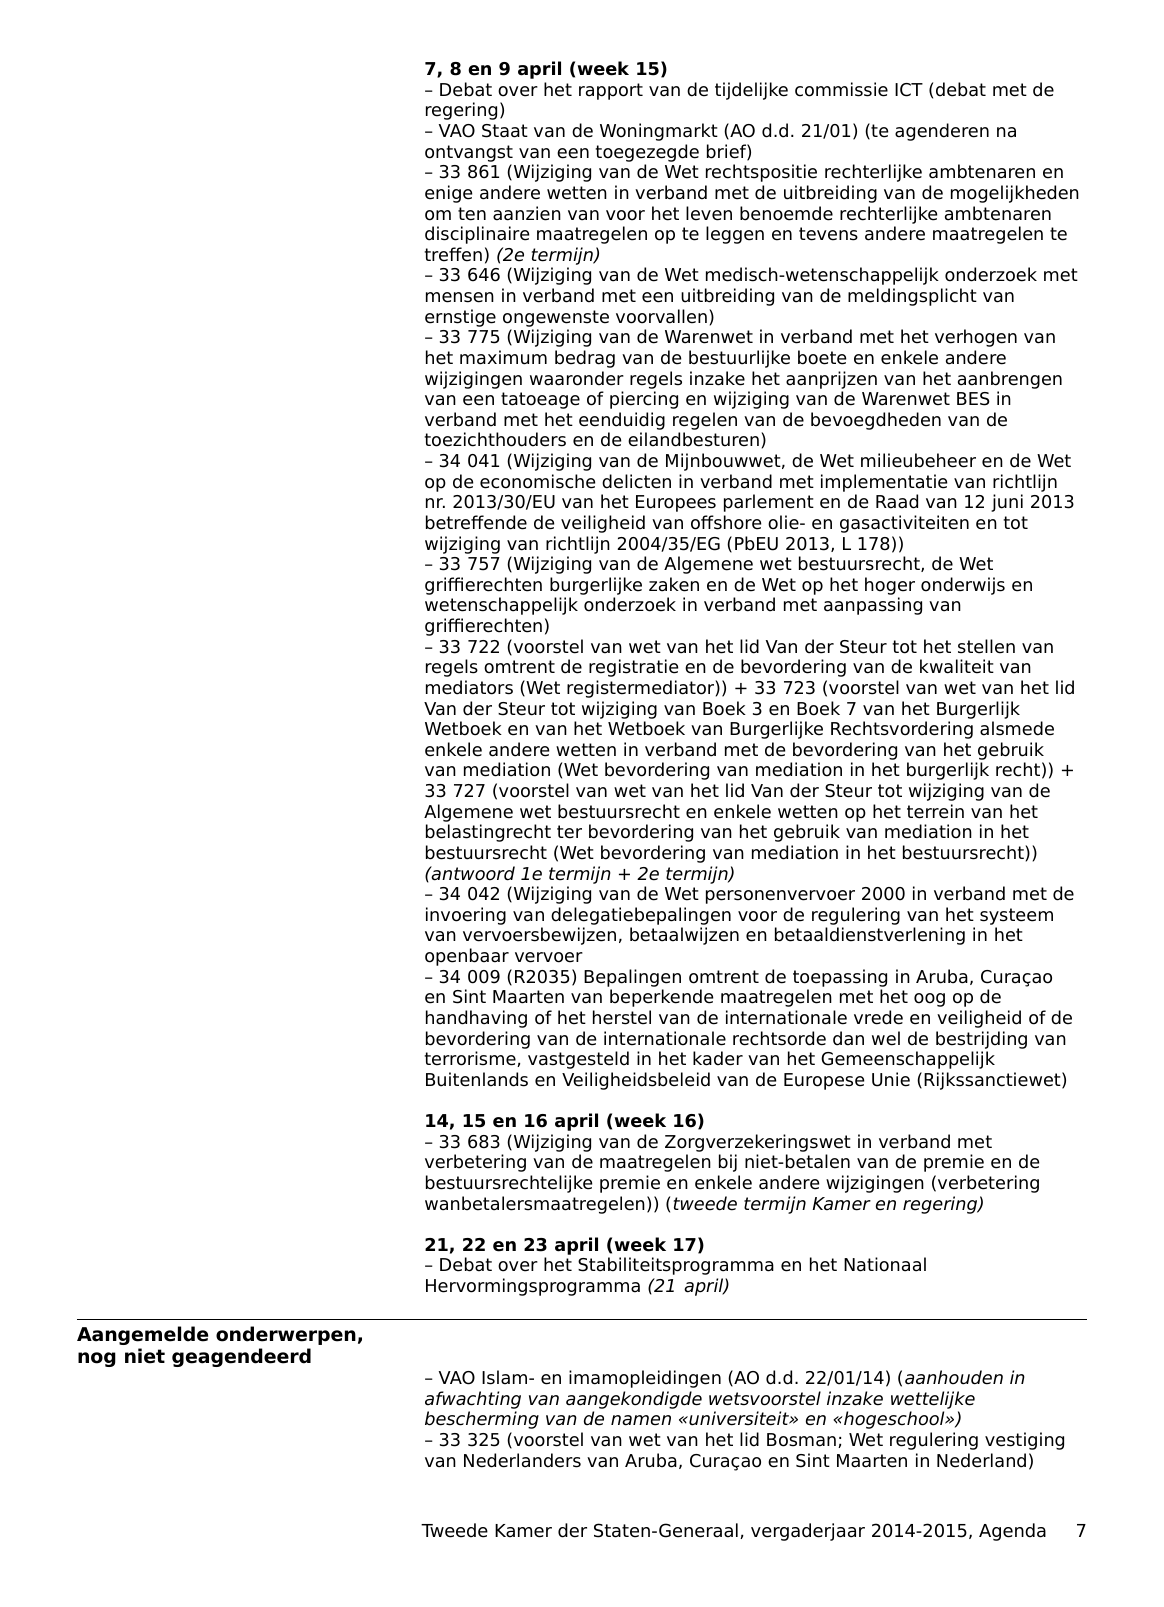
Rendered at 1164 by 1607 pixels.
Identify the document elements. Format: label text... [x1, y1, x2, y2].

table_cell [77, 59, 401, 80]
table_cell [77, 1430, 401, 1471]
table_cell [77, 1132, 401, 1214]
table_cell [401, 162, 418, 265]
table_cell [77, 637, 401, 884]
table_cell – 34 042 (Wijziging van de Wet personenvervoer 2000 in verband met de invoering van delegatiebepalingen voor de regulering van het systeem van vervoersbewijzen, betaalwijzen en betaaldienstverlening in het openbaar vervoer [418, 884, 1087, 967]
table_cell [401, 637, 418, 884]
table_cell 7, 8 en 9 april (week 15) [418, 59, 1087, 80]
table_cell [401, 1214, 418, 1235]
table_cell [77, 554, 401, 637]
table_cell [401, 451, 418, 554]
table_cell [77, 1255, 401, 1297]
table_cell [77, 80, 401, 121]
table_cell [401, 80, 418, 121]
table_cell [401, 1255, 418, 1297]
table_cell [401, 967, 418, 1090]
table_header [401, 1320, 418, 1368]
table_cell – Debat over het rapport van de tijdelijke commissie ICT (debat met de regering) [418, 80, 1087, 121]
table_cell [401, 121, 418, 162]
table_cell 21, 22 en 23 april (week 17) [418, 1235, 1087, 1255]
table_cell – 34 009 (R2035) Bepalingen omtrent de toepassing in Aruba, Curaçao en Sint Maarten van beperkende maatregelen met het oog op de handhaving of het herstel van de internationale vrede en veiligheid of de bevordering van de internationale rechtsorde dan wel de bestrijding van terrorisme, vastgesteld in het kader van het Gemeenschappelijk Buitenlands en Veiligheidsbeleid van de Europese Unie (Rijkssanctiewet) [418, 967, 1087, 1090]
table_cell [77, 327, 401, 451]
table_cell – 34 041 (Wijziging van de Mijnbouwwet, de Wet milieubeheer en de Wet op de economische delicten in verband met implementatie van richtlijn nr. 2013/30/EU van het Europees parlement en de Raad van 12 juni 2013 betreffende de veiligheid van offshore olie- en gasactiviteiten en tot wijziging van richtlijn 2004/35/EG (PbEU 2013, L 178)) [418, 451, 1087, 554]
table_cell [77, 162, 401, 265]
table_cell [401, 554, 418, 637]
table_cell [418, 1090, 1087, 1111]
table_cell [401, 884, 418, 967]
table_cell – 33 775 (Wijziging van de Warenwet in verband met het verhogen van het maximum bedrag van de bestuurlijke boete en enkele andere wijzigingen waaronder regels inzake het aanprijzen van het aanbrengen van een tatoeage of piercing en wijziging van de Warenwet BES in verband met het eenduidig regelen van de bevoegdheden van de toezichthouders en de eilandbesturen) [418, 327, 1087, 451]
table_cell [77, 1368, 401, 1430]
table_cell [401, 1090, 418, 1111]
table_cell – 33 646 (Wijziging van de Wet medisch-wetenschappelijk onderzoek met mensen in verband met een uitbreiding van de meldingsplicht van ernstige ongewenste voorvallen) [418, 265, 1087, 327]
table_cell – 33 861 (Wijziging van de Wet rechtspositie rechterlijke ambtenaren en enige andere wetten in verband met de uitbreiding van de mogelijkheden om ten aanzien van voor het leven benoemde rechterlijke ambtenaren disciplinaire maatregelen op te leggen en tevens andere maatregelen te treffen) (2e termijn) [418, 162, 1087, 265]
table_cell [401, 59, 418, 80]
table_cell [401, 1235, 418, 1255]
table_cell [77, 884, 401, 967]
table_cell [77, 1235, 401, 1255]
table_cell [401, 265, 418, 327]
table_cell – 33 683 (Wijziging van de Zorgverzekeringswet in verband met verbetering van de maatregelen bij niet-betalen van de premie en de bestuursrechtelijke premie en enkele andere wijzigingen (verbetering wanbetalersmaatregelen)) (tweede termijn Kamer en regering) [418, 1132, 1087, 1214]
table_cell 14, 15 en 16 april (week 16) [418, 1111, 1087, 1132]
table_cell [401, 1368, 418, 1430]
table_cell – 33 325 (voorstel van wet van het lid Bosman; Wet regulering vestiging van Nederlanders van Aruba, Curaçao en Sint Maarten in Nederland) [418, 1430, 1087, 1471]
table_cell [401, 327, 418, 451]
table_header [418, 1320, 1087, 1368]
table_cell [77, 451, 401, 554]
table_cell [77, 1214, 401, 1235]
table_cell – 33 757 (Wijziging van de Algemene wet bestuursrecht, de Wet griffierechten burgerlijke zaken en de Wet op het hoger onderwijs en wetenschappelijk onderzoek in verband met aanpassing van griffierechten) [418, 554, 1087, 637]
table_cell [77, 967, 401, 1090]
table_cell [418, 1214, 1087, 1235]
table_header Aangemelde onderwerpen, nog niet geagendeerd [77, 1320, 401, 1368]
table_cell [401, 1132, 418, 1214]
table_cell – VAO Staat van de Woningmarkt (AO d.d. 21/01) (te agenderen na ontvangst van een toegezegde brief) [418, 121, 1087, 162]
table_cell [77, 265, 401, 327]
table_cell [77, 1090, 401, 1111]
table_cell [401, 1430, 418, 1471]
table_cell – 33 722 (voorstel van wet van het lid Van der Steur tot het stellen van regels omtrent de registratie en de bevordering van de kwaliteit van mediators (Wet registermediator)) + 33 723 (voorstel van wet van het lid Van der Steur tot wijziging van Boek 3 en Boek 7 van het Burgerlijk Wetboek en van het Wetboek van Burgerlijke Rechtsvordering alsmede enkele andere wetten in verband met de bevordering van het gebruik van mediation (Wet bevordering van mediation in het burgerlijk recht)) + 33 727 (voorstel van wet van het lid Van der Steur tot wijziging van de Algemene wet bestuursrecht en enkele wetten op het terrein van het belastingrecht ter bevordering van het gebruik van mediation in het bestuursrecht (Wet bevordering van mediation in het bestuursrecht)) (antwoord 1e termijn + 2e termijn) [418, 637, 1087, 884]
table_cell – VAO Islam- en imamopleidingen (AO d.d. 22/01/14) (aanhouden in afwachting van aangekondigde wetsvoorstel inzake wettelijke bescherming van de namen «universiteit» en «hogeschool») [418, 1368, 1087, 1430]
table_cell [401, 1111, 418, 1132]
table_cell [77, 1111, 401, 1132]
table_cell – Debat over het Stabiliteitsprogramma en het Nationaal Hervormingsprogramma (21 april) [418, 1255, 1087, 1297]
table_cell [77, 121, 401, 162]
